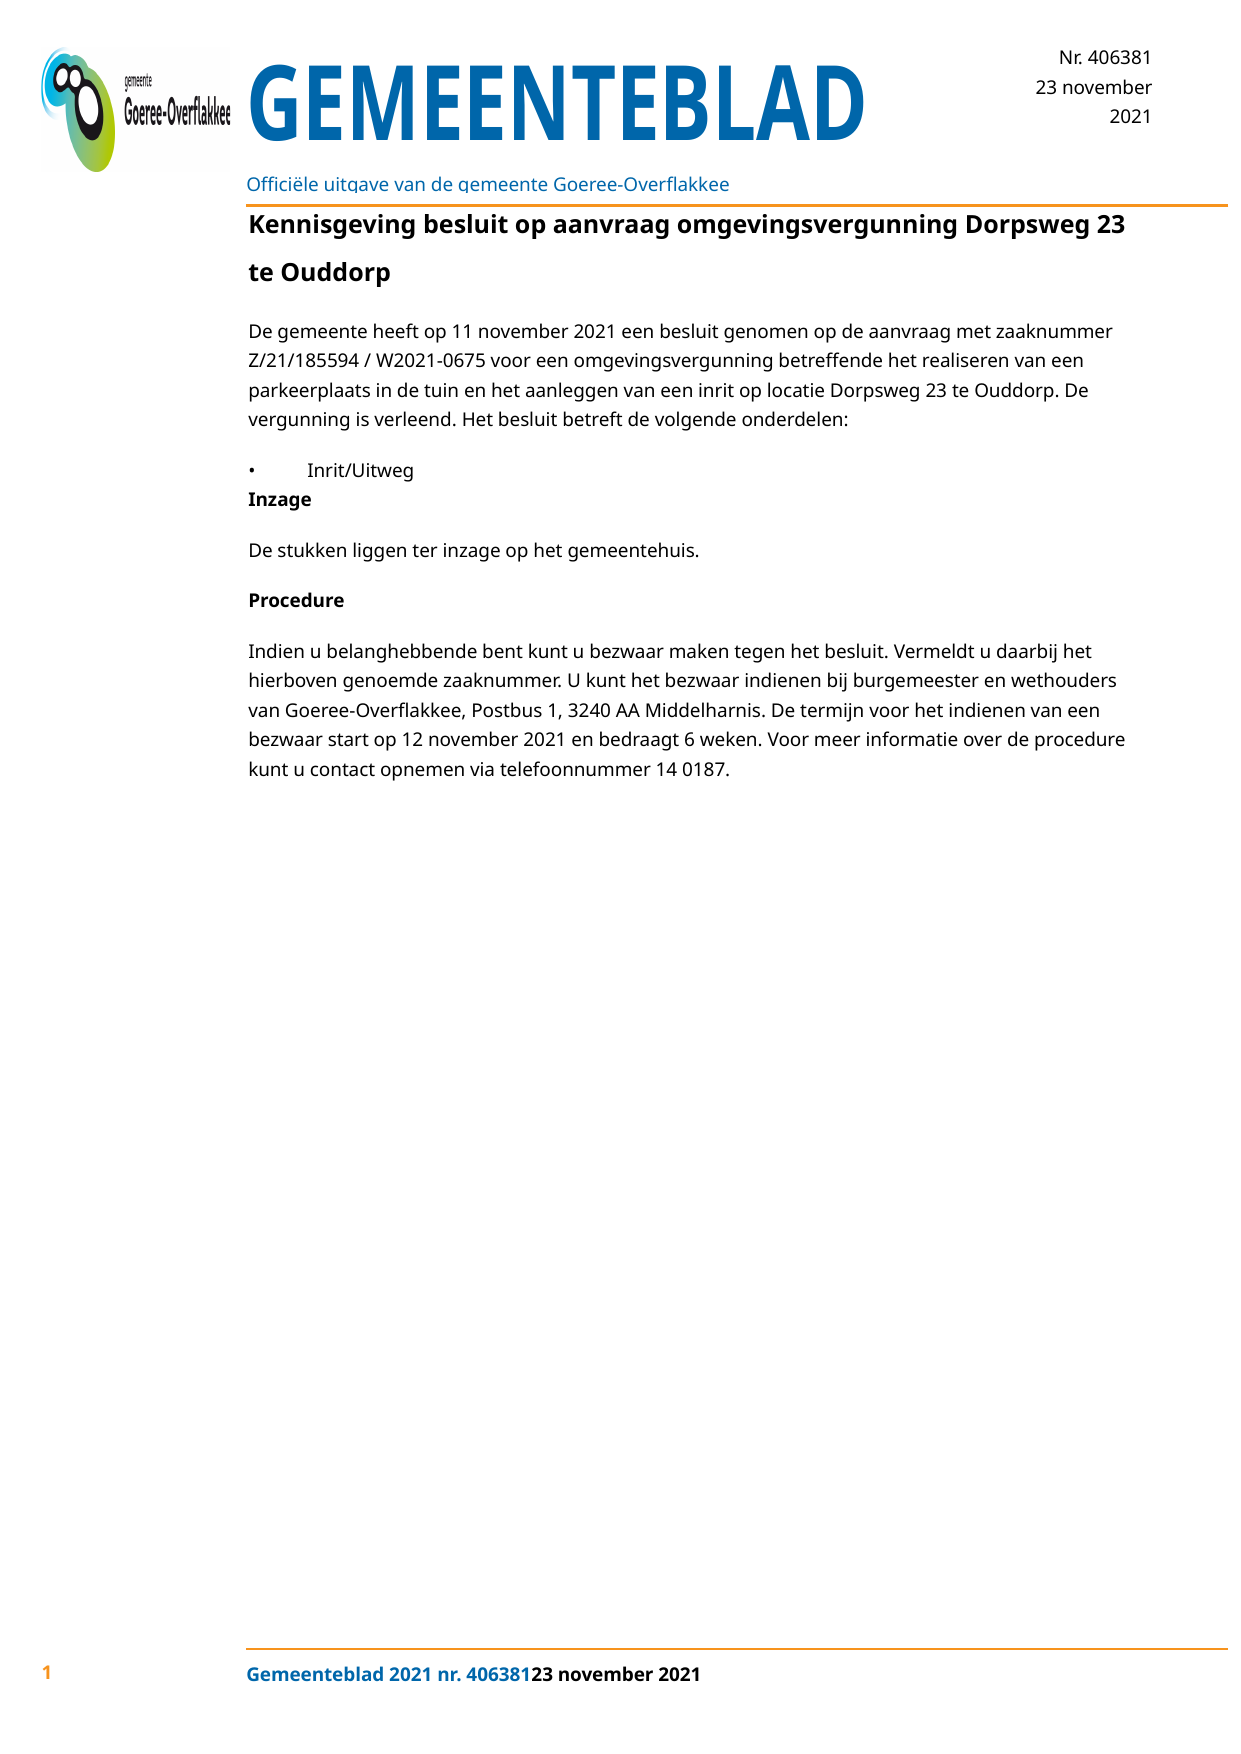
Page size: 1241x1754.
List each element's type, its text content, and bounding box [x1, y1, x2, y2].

text Inzage [248, 487, 1152, 512]
picture [41, 47, 231, 172]
text Kennisgeving besluit op aanvraag omgevingsvergunning Dorpsweg 23 te Ouddorp [248, 207, 1152, 288]
list Inrit/Uitweg [248, 457, 1152, 483]
text De stukken liggen ter inzage op het gemeentehuis. [248, 537, 1152, 563]
text Indien u belanghebbende bent kunt u bezwaar maken tegen het besluit. Vermeldt u daarbij het hierboven genoemde zaaknummer. U kunt het bezwaar indienen bij burgemeester en wethouders van Goeree-Overflakkee, Postbus 1, 3240 AA Middelharnis. De termijn voor het indienen van een bezwaar start op 12 november 2021 en bedraagt 6 weken. Voor meer informatie over de procedure kunt u contact opnemen via telefoonnummer 14 0187. [248, 638, 1152, 782]
text Procedure [248, 587, 1152, 613]
text De gemeente heeft op 11 november 2021 een besluit genomen op de aanvraag met zaaknummer Z/21/185594 / W2021-0675 voor een omgevingsvergunning betreffende het realiseren van een parkeerplaats in de tuin en het aanleggen van een inrit op locatie Dorpsweg 23 te Ouddorp. De vergunning is verleend. Het besluit betreft de volgende onderdelen: [248, 318, 1152, 432]
